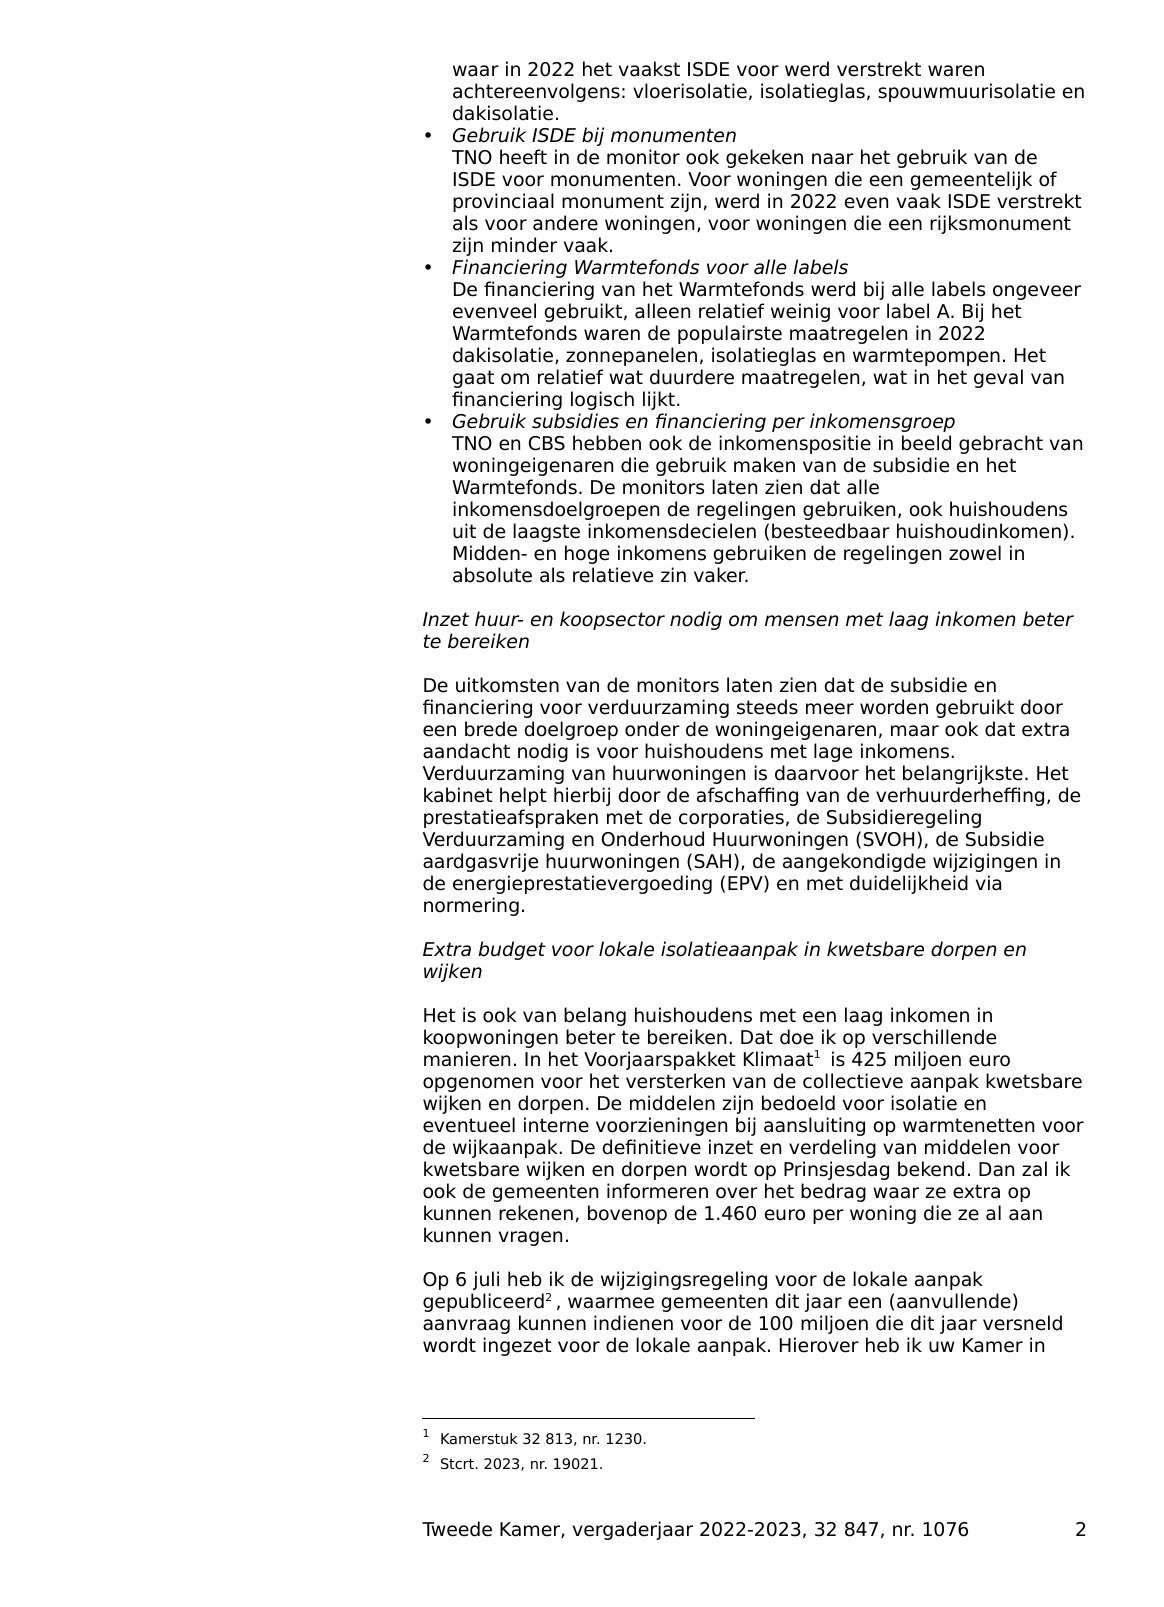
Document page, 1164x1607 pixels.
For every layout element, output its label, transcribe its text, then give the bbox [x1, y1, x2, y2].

text Op 6 juli heb ik de wijzigingsregeling voor de lokale aanpak gepubliceerd, waarmee gemeenten dit jaar een (aanvullende) aanvraag kunnen indienen voor de 100 miljoen die dit jaar versneld wordt ingezet voor de lokale aanpak. Hierover heb ik uw Kamer in [422, 1269, 1087, 1357]
text De financiering van het Warmtefonds werd bij alle labels ongeveer evenveel gebruikt, alleen relatief weinig voor label A. Bij het Warmtefonds waren de populairste maatregelen in 2022 dakisolatie, zonnepanelen, isolatieglas en warmtepompen. Het gaat om relatief wat duurdere maatregelen, wat in het geval van financiering logisch lijkt. [452, 279, 1087, 411]
text De uitkomsten van de monitors laten zien dat de subsidie en financiering voor verduurzaming steeds meer worden gebruikt door een brede doelgroep onder de woningeigenaren, maar ook dat extra aandacht nodig is voor huishoudens met lage inkomens. Verduurzaming van huurwoningen is daarvoor het belangrijkste. Het kabinet helpt hierbij door de afschaffing van de verhuurderheffing, de prestatieafspraken met de corporaties, de Subsidieregeling Verduurzaming en Onderhoud Huurwoningen (SVOH), de Subsidie aardgasvrije huurwoningen (SAH), de aangekondigde wijzigingen in de energieprestatievergoeding (EPV) en met duidelijkheid via normering. [422, 675, 1087, 917]
text TNO en CBS hebben ook de inkomenspositie in beeld gebracht van woningeigenaren die gebruik maken van de subsidie en het Warmtefonds. De monitors laten zien dat alle inkomensdoelgroepen de regelingen gebruiken, ook huishoudens uit de laagste inkomensdecielen (besteedbaar huishoudinkomen). Midden- en hoge inkomens gebruiken de regelingen zowel in absolute als relatieve zin vaker. [452, 433, 1087, 587]
text Het is ook van belang huishoudens met een laag inkomen in koopwoningen beter te bereiken. Dat doe ik op verschillende manieren. In het Voorjaarspakket Klimaat is 425 miljoen euro opgenomen voor het versterken van de collectieve aanpak kwetsbare wijken en dorpen. De middelen zijn bedoeld voor isolatie en eventueel interne voorzieningen bij aansluiting op warmtenetten voor de wijkaanpak. De definitieve inzet en verdeling van middelen voor kwetsbare wijken en dorpen wordt op Prinsjesdag bekend. Dan zal ik ook de gemeenten informeren over het bedrag waar ze extra op kunnen rekenen, bovenop de 1.460 euro per woning die ze al aan kunnen vragen. [422, 1005, 1087, 1247]
text Kamerstuk 32 813, nr. 1230. [422, 1427, 1087, 1449]
text TNO heeft in de monitor ook gekeken naar het gebruik van de ISDE voor monumenten. Voor woningen die een gemeentelijk of provinciaal monument zijn, werd in 2022 even vaak ISDE verstrekt als voor andere woningen, voor woningen die een rijksmonument zijn minder vaak. [452, 147, 1087, 257]
text • Financiering Warmtefonds voor alle labels [422, 257, 1087, 279]
subtitle Extra budget voor lokale isolatieaanpak in kwetsbare dorpen en wijken [422, 939, 1087, 983]
subtitle Inzet huur- en koopsector nodig om mensen met laag inkomen beter te bereiken [422, 609, 1087, 653]
text • Gebruik ISDE bij monumenten [422, 125, 1087, 147]
text Stcrt. 2023, nr. 19021. [422, 1452, 1087, 1474]
text waar in 2022 het vaakst ISDE voor werd verstrekt waren achtereenvolgens: vloerisolatie, isolatieglas, spouwmuurisolatie en dakisolatie. [452, 59, 1087, 125]
text • Gebruik subsidies en financiering per inkomensgroep [422, 411, 1087, 433]
